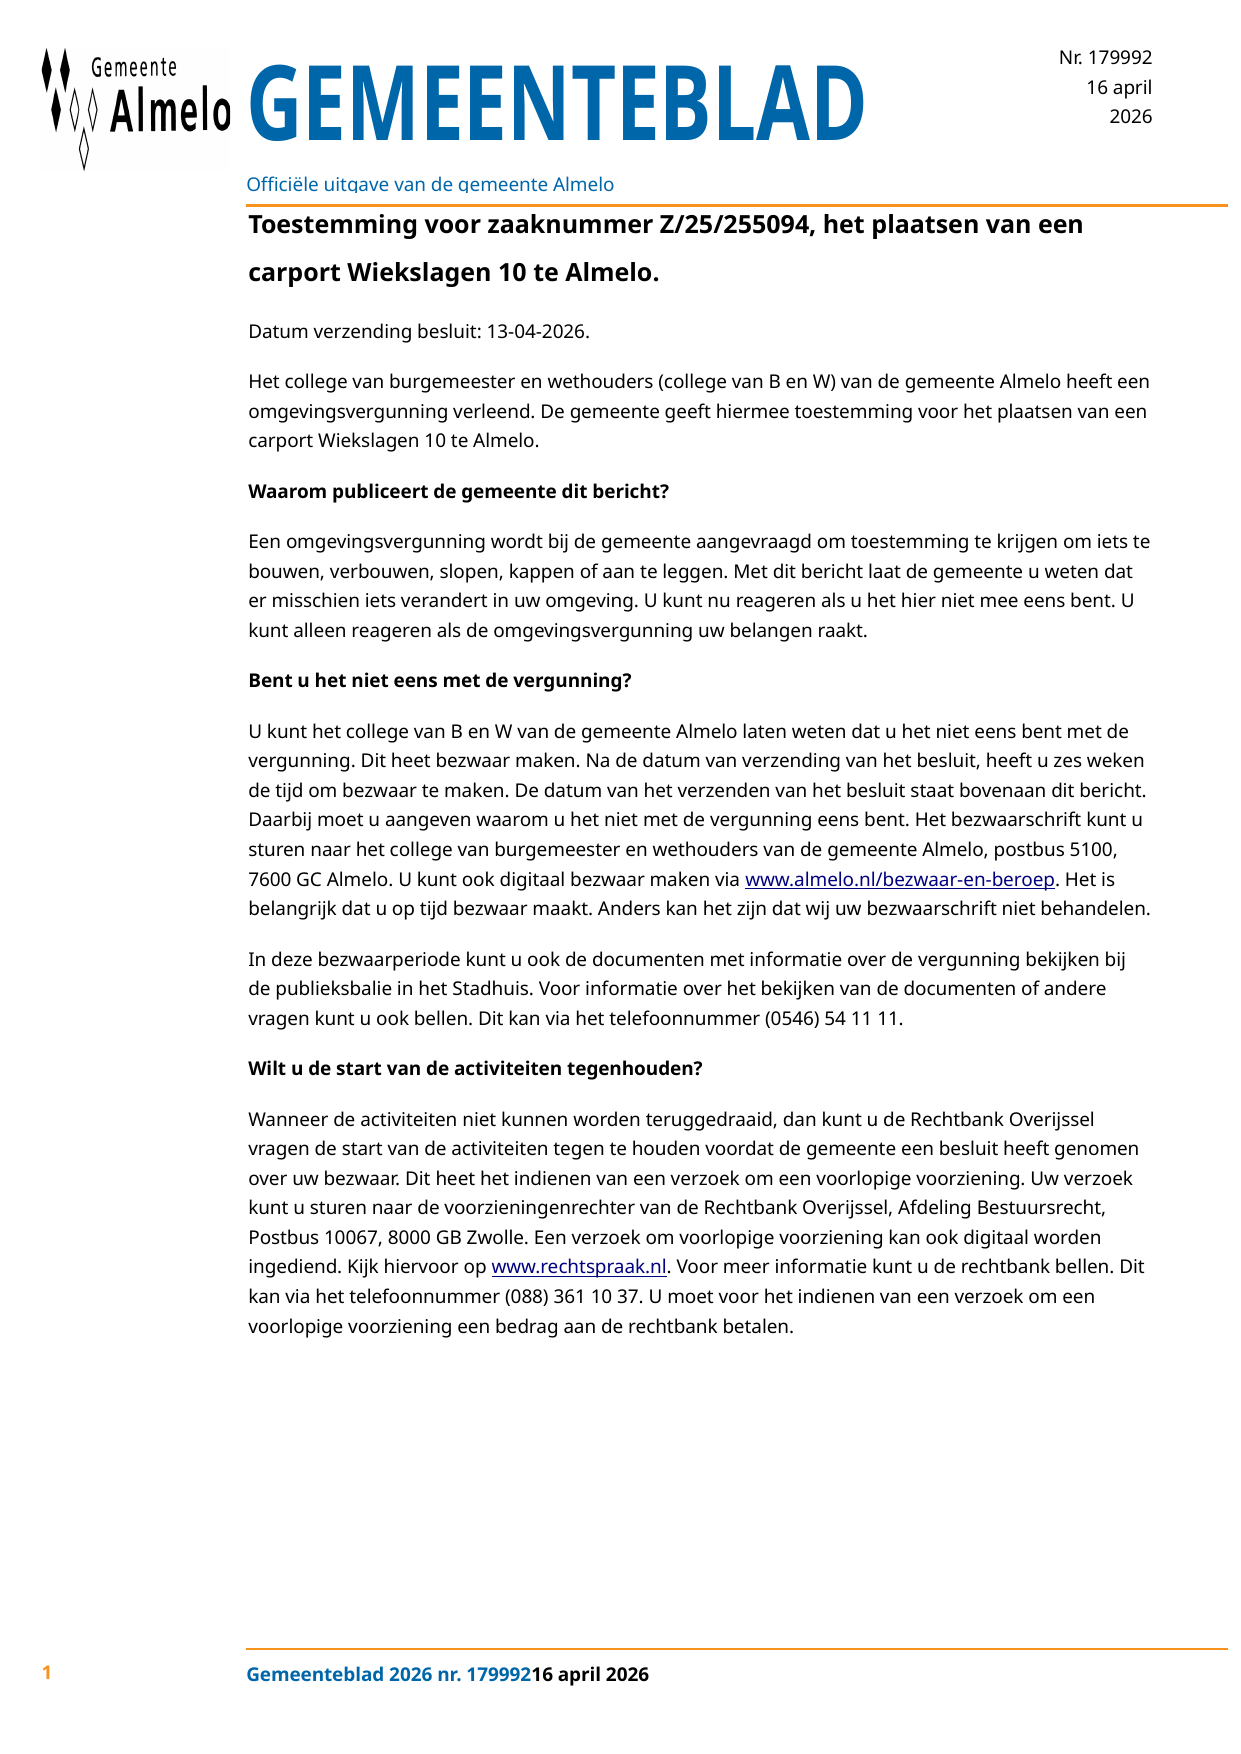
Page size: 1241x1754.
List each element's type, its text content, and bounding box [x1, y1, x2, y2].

text Wilt u de start van de activiteiten tegenhouden? [248, 1055, 1152, 1081]
text Een omgevingsvergunning wordt bij de gemeente aangevraagd om toestemming te krijgen om iets te bouwen, verbouwen, slopen, kappen of aan te leggen. Met dit bericht laat de gemeente u weten dat er misschien iets verandert in uw omgeving. U kunt nu reageren als u het hier niet mee eens bent. U kunt alleen reageren als de omgevingsvergunning uw belangen raakt. [248, 528, 1152, 643]
text Datum verzending besluit: 13-04-2026. [248, 318, 1152, 344]
picture [41, 47, 231, 172]
text Toestemming voor zaaknummer Z/25/255094, het plaatsen van een carport Wiekslagen 10 te Almelo. [248, 207, 1152, 288]
text Bent u het niet eens met de vergunning? [248, 667, 1152, 693]
text Waarom publiceert de gemeente dit bericht? [248, 478, 1152, 504]
text Het college van burgemeester en wethouders (college van B en W) van de gemeente Almelo heeft een omgevingsvergunning verleend. De gemeente geeft hiermee toestemming voor het plaatsen van een carport Wiekslagen 10 te Almelo. [248, 368, 1152, 453]
text U kunt het college van B en W van de gemeente Almelo laten weten dat u het niet eens bent met de vergunning. Dit heet bezwaar maken. Na de datum van verzending van het besluit, heeft u zes weken de tijd om bezwaar te maken. De datum van het verzenden van het besluit staat bovenaan dit bericht. Daarbij moet u aangeven waarom u het niet met de vergunning eens bent. Het bezwaarschrift kunt u sturen naar het college van burgemeester en wethouders van de gemeente Almelo, postbus 5100, 7600 GC Almelo. U kunt ook digitaal bezwaar maken via www.almelo.nl/bezwaar-en-beroep. Het is belangrijk dat u op tijd bezwaar maakt. Anders kan het zijn dat wij uw bezwaarschrift niet behandelen. [248, 718, 1152, 921]
text Wanneer de activiteiten niet kunnen worden teruggedraaid, dan kunt u de Rechtbank Overijssel vragen de start van de activiteiten tegen te houden voordat de gemeente een besluit heeft genomen over uw bezwaar. Dit heet het indienen van een verzoek om een voorlopige voorziening. Uw verzoek kunt u sturen naar de voorzieningenrechter van de Rechtbank Overijssel, Afdeling Bestuursrecht, Postbus 10067, 8000 GB Zwolle. Een verzoek om voorlopige voorziening kan ook digitaal worden ingediend. Kijk hiervoor op www.rechtspraak.nl. Voor meer informatie kunt u de rechtbank bellen. Dit kan via het telefoonnummer (088) 361 10 37. U moet voor het indienen van een verzoek om een voorlopige voorziening een bedrag aan de rechtbank betalen. [248, 1106, 1152, 1339]
text In deze bezwaarperiode kunt u ook de documenten met informatie over de vergunning bekijken bij de publieksbalie in het Stadhuis. Voor informatie over het bekijken van de documenten of andere vragen kunt u ook bellen. Dit kan via het telefoonnummer (0546) 54 11 11. [248, 946, 1152, 1031]
